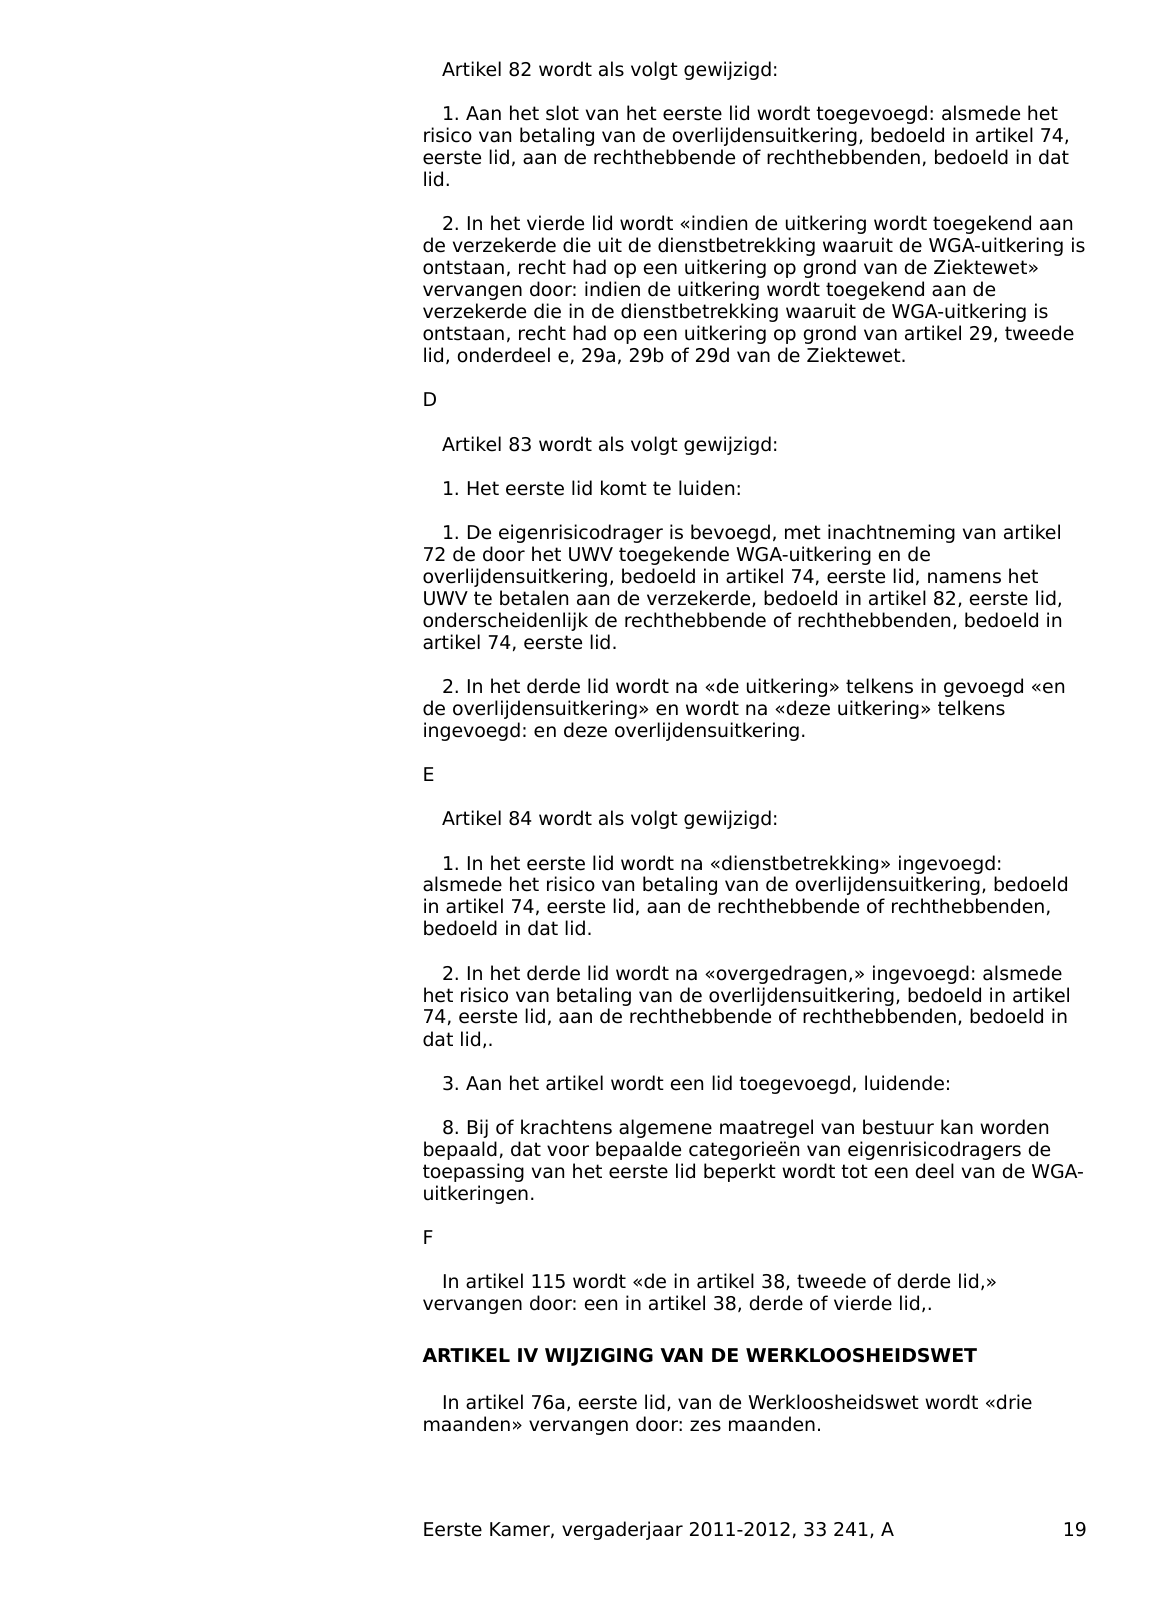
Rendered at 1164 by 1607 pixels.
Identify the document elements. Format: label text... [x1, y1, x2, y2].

text In artikel 115 wordt «de in artikel 38, tweede of derde lid,» vervangen door: een in artikel 38, derde of vierde lid,. [422, 1271, 1087, 1315]
subtitle ARTIKEL IV WIJZIGING VAN DE WERKLOOSHEIDSWET [422, 1345, 1087, 1367]
text In artikel 76a, eerste lid, van de Werkloosheidswet wordt «drie maanden» vervangen door: zes maanden. [422, 1392, 1087, 1436]
text 1. Het eerste lid komt te luiden: [422, 478, 1087, 500]
text 1. In het eerste lid wordt na «dienstbetrekking» ingevoegd: alsmede het risico van betaling van de overlijdensuitkering, bedoeld in artikel 74, eerste lid, aan de rechthebbende of rechthebbenden, bedoeld in dat lid. [422, 852, 1087, 940]
text 8. Bij of krachtens algemene maatregel van bestuur kan worden bepaald, dat voor bepaalde categorieën van eigenrisicodragers de toepassing van het eerste lid beperkt wordt tot een deel van de WGA-uitkeringen. [422, 1117, 1087, 1205]
text 2. In het derde lid wordt na «overgedragen,» ingevoegd: alsmede het risico van betaling van de overlijdensuitkering, bedoeld in artikel 74, eerste lid, aan de rechthebbende of rechthebbenden, bedoeld in dat lid,. [422, 962, 1087, 1050]
text 1. Aan het slot van het eerste lid wordt toegevoegd: alsmede het risico van betaling van de overlijdensuitkering, bedoeld in artikel 74, eerste lid, aan de rechthebbende of rechthebbenden, bedoeld in dat lid. [422, 103, 1087, 191]
text 2. In het vierde lid wordt «indien de uitkering wordt toegekend aan de verzekerde die uit de dienstbetrekking waaruit de WGA-uitkering is ontstaan, recht had op een uitkering op grond van de Ziektewet» vervangen door: indien de uitkering wordt toegekend aan de verzekerde die in de dienstbetrekking waaruit de WGA-uitkering is ontstaan, recht had op een uitkering op grond van artikel 29, tweede lid, onderdeel e, 29a, 29b of 29d van de Ziektewet. [422, 213, 1087, 367]
text F [422, 1227, 1087, 1249]
text Artikel 82 wordt als volgt gewijzigd: [422, 59, 1087, 81]
text E [422, 764, 1087, 786]
text 3. Aan het artikel wordt een lid toegevoegd, luidende: [422, 1073, 1087, 1094]
text 2. In het derde lid wordt na «de uitkering» telkens in gevoegd «en de overlijdensuitkering» en wordt na «deze uitkering» telkens ingevoegd: en deze overlijdensuitkering. [422, 676, 1087, 742]
text 1. De eigenrisicodrager is bevoegd, met inachtneming van artikel 72 de door het UWV toegekende WGA-uitkering en de overlijdensuitkering, bedoeld in artikel 74, eerste lid, namens het UWV te betalen aan de verzekerde, bedoeld in artikel 82, eerste lid, onderscheidenlijk de rechthebbende of rechthebbenden, bedoeld in artikel 74, eerste lid. [422, 522, 1087, 654]
text Artikel 84 wordt als volgt gewijzigd: [422, 808, 1087, 830]
text Artikel 83 wordt als volgt gewijzigd: [422, 433, 1087, 456]
text D [422, 389, 1087, 411]
